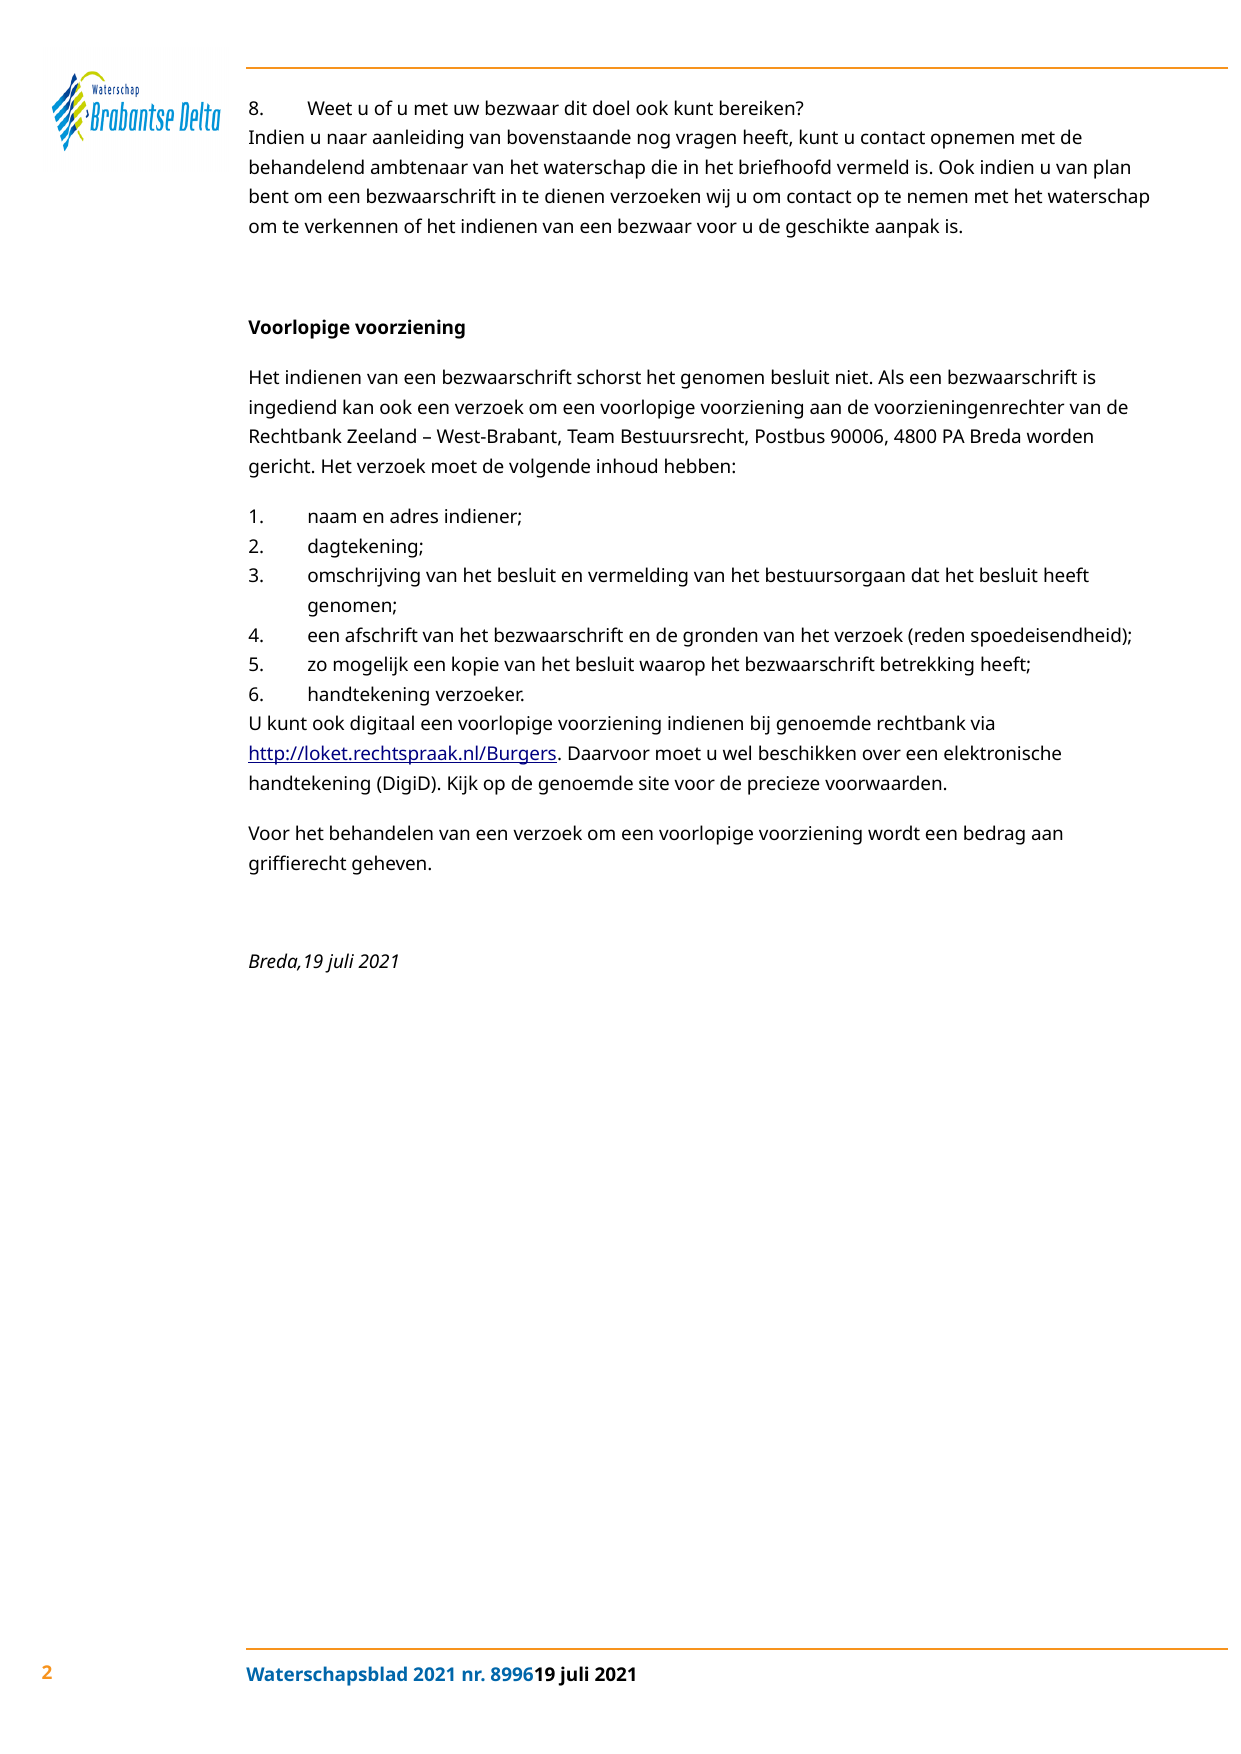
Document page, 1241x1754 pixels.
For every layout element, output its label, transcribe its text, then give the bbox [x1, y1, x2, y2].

text Voorlopige voorziening [248, 314, 1152, 340]
list omschrijving van het besluit en vermelding van het bestuursorgaan dat het besluit heeft genomen; [248, 563, 1152, 618]
picture [41, 47, 231, 172]
text U kunt ook digitaal een voorlopige voorziening indienen bij genoemde rechtbank via http://loket.rechtspraak.nl/Burgers. Daarvoor moet u wel beschikken over een elektronische handtekening (DigiD). Kijk op de genoemde site voor de precieze voorwaarden. [248, 711, 1152, 796]
text Het indienen van een bezwaarschrift schorst het genomen besluit niet. Als een bezwaarschrift is ingediend kan ook een verzoek om een voorlopige voorziening aan de voorzieningenrechter van de Rechtbank Zeeland – West-Brabant, Team Bestuursrecht, Postbus 90006, 4800 PA Breda worden gericht. Het verzoek moet de volgende inhoud hebben: [248, 364, 1152, 479]
list een afschrift van het bezwaarschrift en de gronden van het verzoek (reden spoedeisendheid); [248, 622, 1152, 648]
list dagtekening; [248, 533, 1152, 559]
list Weet u of u met uw bezwaar dit doel ook kunt bereiken? [248, 95, 1152, 121]
text Breda,19 juli 2021 [248, 948, 1152, 974]
list handtekening verzoeker. [248, 681, 1152, 707]
text Voor het behandelen van een verzoek om een voorlopige voorziening wordt een bedrag aan griffierecht geheven. [248, 820, 1152, 876]
list naam en adres indiener; [248, 503, 1152, 529]
text Indien u naar aanleiding van bovenstaande nog vragen heeft, kunt u contact opnemen met de behandelend ambtenaar van het waterschap die in het briefhoofd vermeld is. Ook indien u van plan bent om een bezwaarschrift in te dienen verzoeken wij u om contact op te nemen met het waterschap om te verkennen of het indienen van een bezwaar voor u de geschikte aanpak is. [248, 124, 1152, 239]
list zo mogelijk een kopie van het besluit waarop het bezwaarschrift betrekking heeft; [248, 651, 1152, 677]
